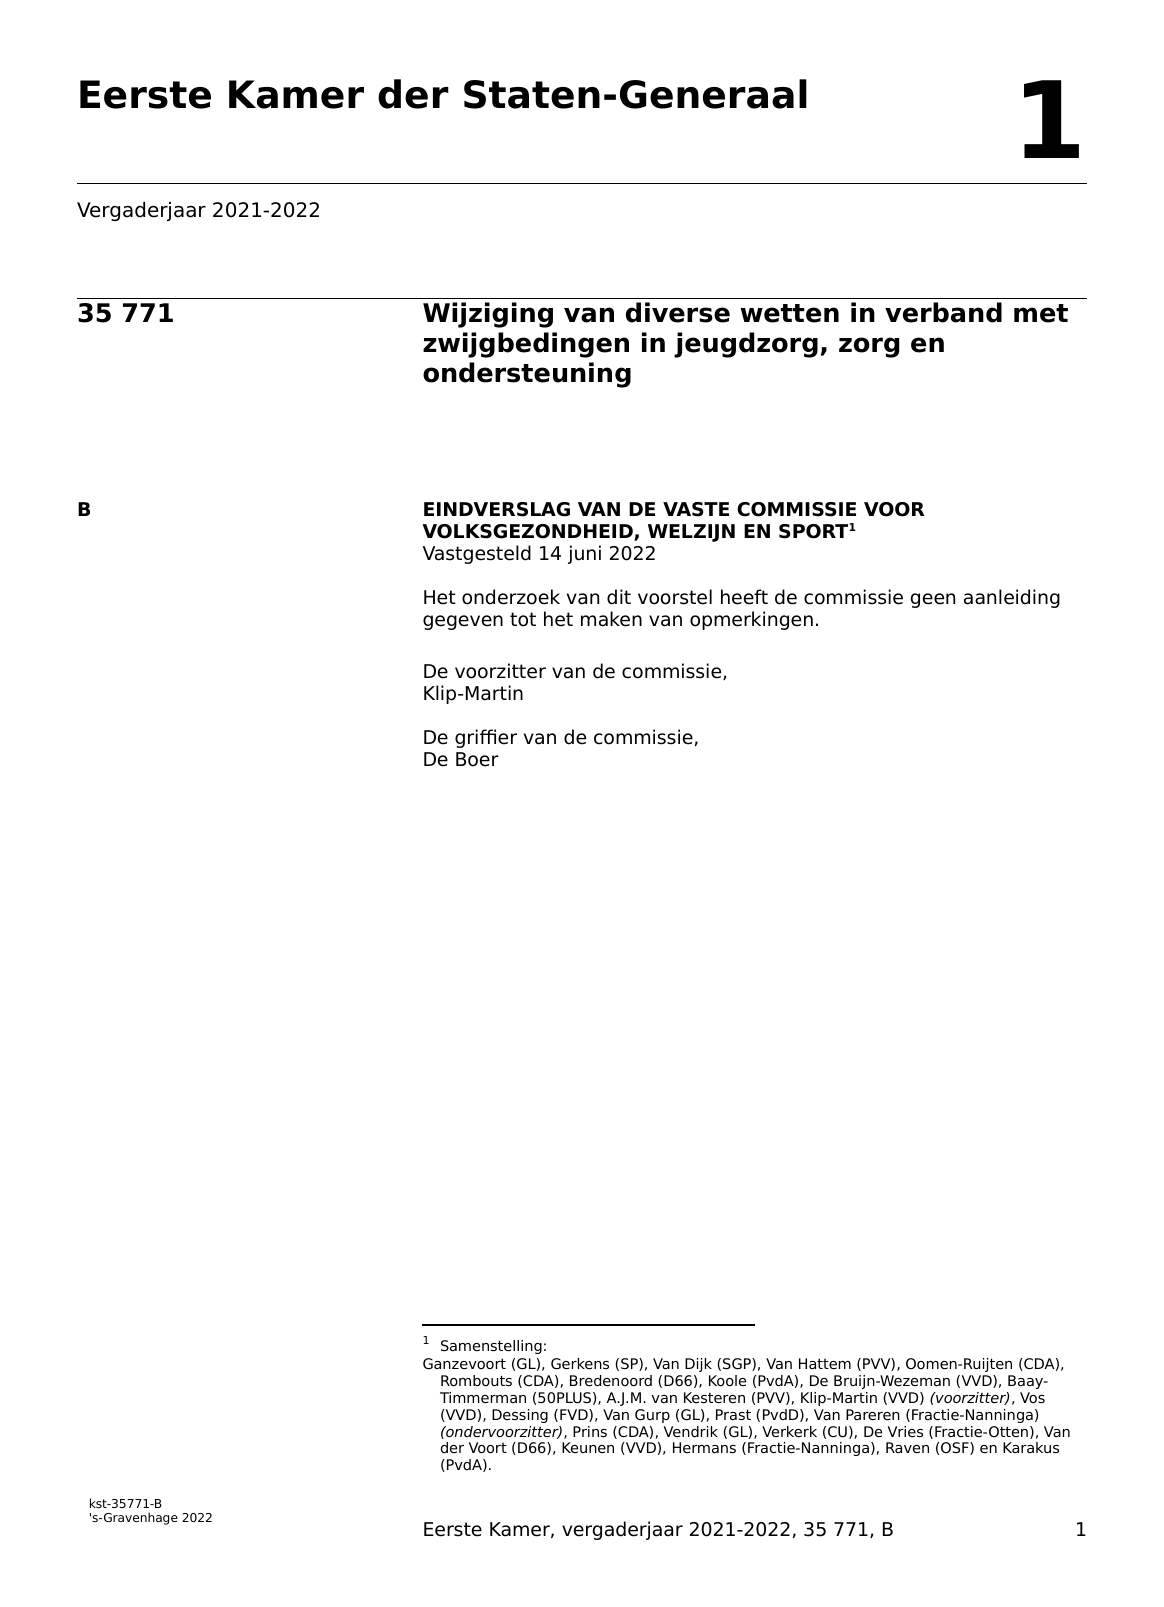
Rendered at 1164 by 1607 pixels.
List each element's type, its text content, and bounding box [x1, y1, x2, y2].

text De griffier van de commissie, De Boer [422, 727, 1087, 771]
text kst-35771-B [88, 1497, 323, 1511]
table_cell Vergaderjaar 2021-2022 [77, 184, 1087, 298]
subtitle B EINDVERSLAG VAN DE VASTE COMMISSIE VOOR VOLKSGEZONDHEID, WELZIJN EN SPORT [77, 499, 1087, 543]
table_header 1 [886, 59, 1087, 183]
text Vastgesteld 14 juni 2022 [422, 543, 1087, 565]
text 's-Gravenhage 2022 [88, 1511, 323, 1525]
text Het onderzoek van dit voorstel heeft de commissie geen aanleiding gegeven tot het maken van opmerkingen. [422, 587, 1087, 631]
text De voorzitter van de commissie, Klip-Martin [422, 661, 1087, 705]
table_header Eerste Kamer der Staten-Generaal [77, 59, 886, 183]
text Samenstelling: [422, 1334, 1087, 1356]
text Ganzevoort (GL), Gerkens (SP), Van Dijk (SGP), Van Hattem (PVV), Oomen-Ruijten (CDA), Rombouts (CDA), Bredenoord (D66), Koole (PvdA), De Bruijn-Wezeman (VVD), Baay-Timmerman (50PLUS), A.J.M. van Kesteren (PVV), Klip-Martin (VVD) (voorzitter), Vos (VVD), Dessing (FVD), Van Gurp (GL), Prast (PvdD), Van Pareren (Fractie-Nanninga) (ondervoorzitter), Prins (CDA), Vendrik (GL), Verkerk (CU), De Vries (Fractie-Otten), Van der Voort (D66), Keunen (VVD), Hermans (Fractie-Nanninga), Raven (OSF) en Karakus (PvdA). [422, 1356, 1087, 1474]
subtitle 35 771 Wijziging van diverse wetten in verband met zwijgbedingen in jeugdzorg, zorg en ondersteuning [77, 299, 1087, 388]
